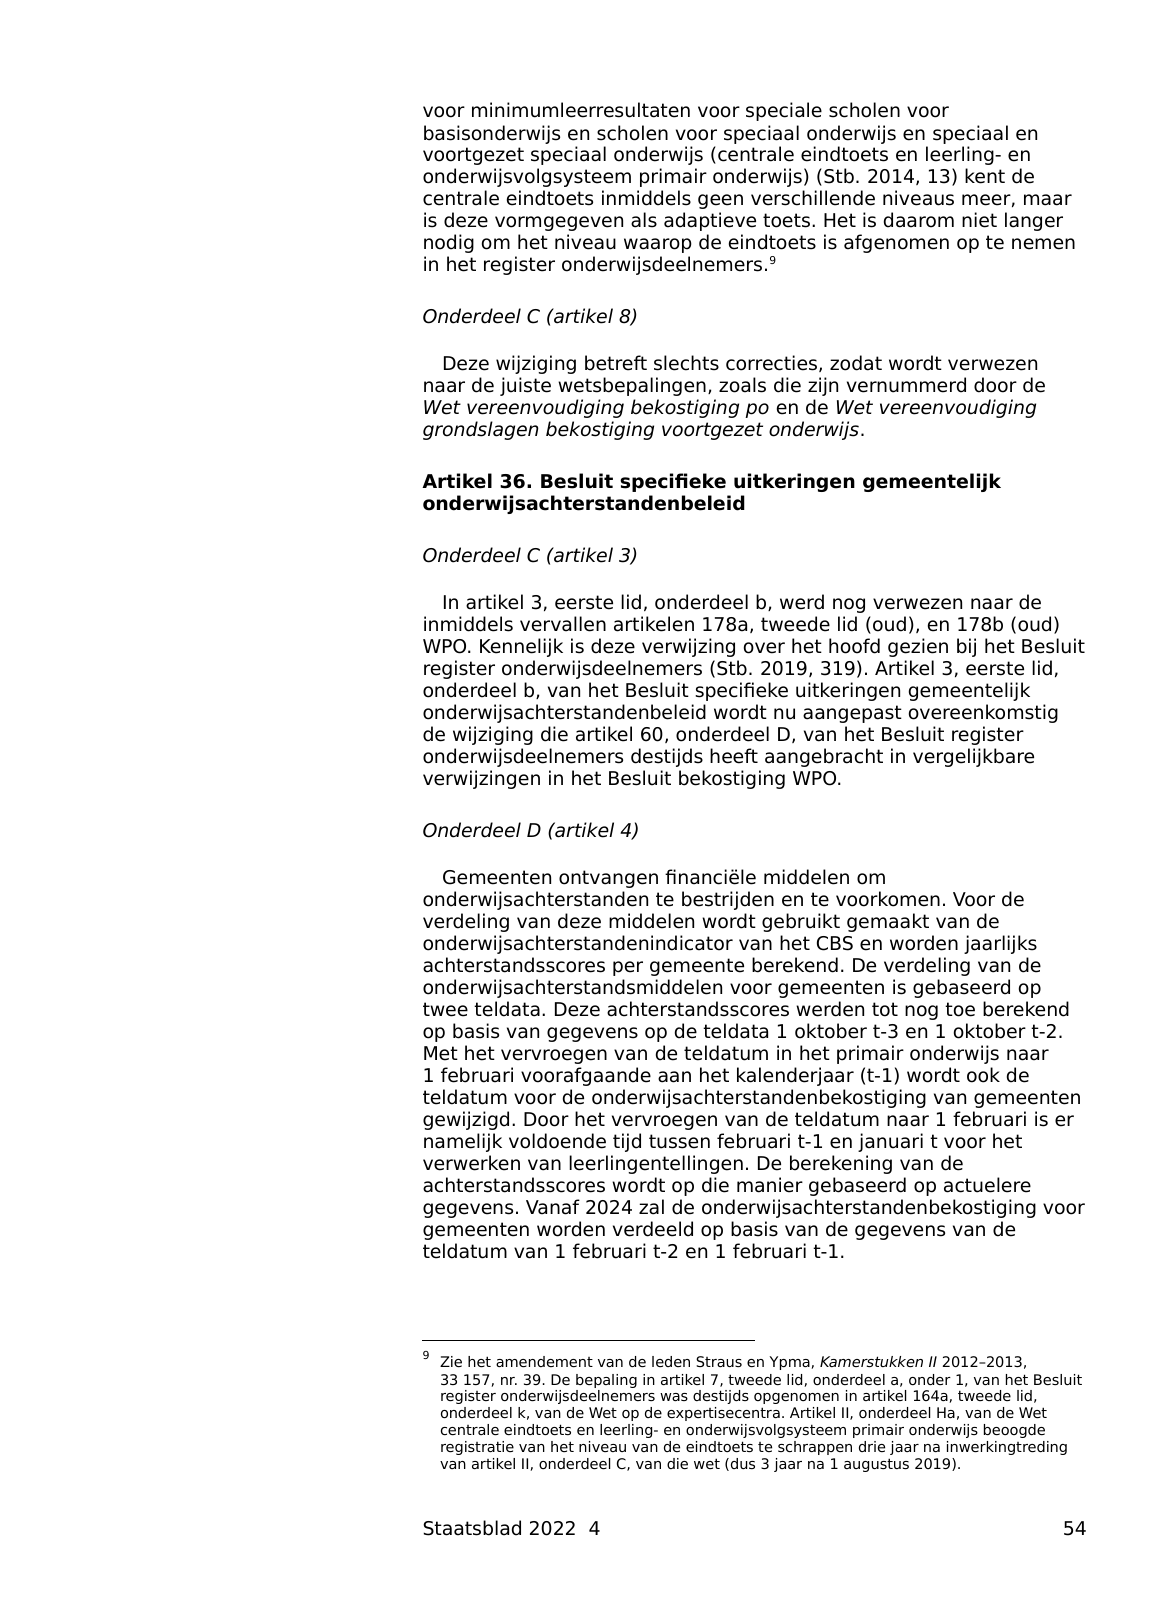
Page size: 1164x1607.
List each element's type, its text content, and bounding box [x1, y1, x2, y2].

subtitle Onderdeel D (artikel 4) [422, 820, 1087, 842]
text Deze wijziging betreft slechts correcties, zodat wordt verwezen naar de juiste wetsbepalingen, zoals die zijn vernummerd door de Wet vereenvoudiging bekostiging po en de Wet vereenvoudiging grondslagen bekostiging voortgezet onderwijs. [422, 353, 1087, 441]
subtitle Artikel 36. Besluit specifieke uitkeringen gemeentelijk onderwijsachterstandenbeleid [422, 471, 1087, 515]
text Gemeenten ontvangen financiële middelen om onderwijsachterstanden te bestrijden en te voorkomen. Voor de verdeling van deze middelen wordt gebruikt gemaakt van de onderwijsachterstandenindicator van het CBS en worden jaarlijks achterstandsscores per gemeente berekend. De verdeling van de onderwijsachterstandsmiddelen voor gemeenten is gebaseerd op twee teldata. Deze achterstandsscores werden tot nog toe berekend op basis van gegevens op de teldata 1 oktober t-3 en 1 oktober t-2. Met het vervroegen van de teldatum in het primair onderwijs naar 1 februari voorafgaande aan het kalenderjaar (t-1) wordt ook de teldatum voor de onderwijsachterstandenbekostiging van gemeenten gewijzigd. Door het vervroegen van de teldatum naar 1 februari is er namelijk voldoende tijd tussen februari t-1 en januari t voor het verwerken van leerlingentellingen. De berekening van de achterstandsscores wordt op die manier gebaseerd op actuelere gegevens. Vanaf 2024 zal de onderwijsachterstandenbekostiging voor gemeenten worden verdeeld op basis van de gegevens van de teldatum van 1 februari t-2 en 1 februari t-1. [422, 867, 1087, 1262]
subtitle Onderdeel C (artikel 3) [422, 545, 1087, 567]
text In artikel 3, eerste lid, onderdeel b, werd nog verwezen naar de inmiddels vervallen artikelen 178a, tweede lid (oud), en 178b (oud) WPO. Kennelijk is deze verwijzing over het hoofd gezien bij het Besluit register onderwijsdeelnemers (Stb. 2019, 319). Artikel 3, eerste lid, onderdeel b, van het Besluit specifieke uitkeringen gemeentelijk onderwijsachterstandenbeleid wordt nu aangepast overeenkomstig de wijziging die artikel 60, onderdeel D, van het Besluit register onderwijsdeelnemers destijds heeft aangebracht in vergelijkbare verwijzingen in het Besluit bekostiging WPO. [422, 592, 1087, 790]
subtitle Onderdeel C (artikel 8) [422, 306, 1087, 328]
text Zie het amendement van de leden Straus en Ypma, Kamerstukken II 2012–2013, 33 157, nr. 39. De bepaling in artikel 7, tweede lid, onderdeel a, onder 1, van het Besluit register onderwijsdeelnemers was destijds opgenomen in artikel 164a, tweede lid, onderdeel k, van de Wet op de expertisecentra. Artikel II, onderdeel Ha, van de Wet centrale eindtoets en leerling- en onderwijsvolgsysteem primair onderwijs beoogde registratie van het niveau van de eindtoets te schrappen drie jaar na inwerkingtreding van artikel II, onderdeel C, van die wet (dus 3 jaar na 1 augustus 2019). [422, 1349, 1087, 1473]
text voor minimumleerresultaten voor speciale scholen voor basisonderwijs en scholen voor speciaal onderwijs en speciaal en voortgezet speciaal onderwijs (centrale eindtoets en leerling- en onderwijsvolgsysteem primair onderwijs) (Stb. 2014, 13) kent de centrale eindtoets inmiddels geen verschillende niveaus meer, maar is deze vormgegeven als adaptieve toets. Het is daarom niet langer nodig om het niveau waarop de eindtoets is afgenomen op te nemen in het register onderwijsdeelnemers. [422, 100, 1087, 276]
